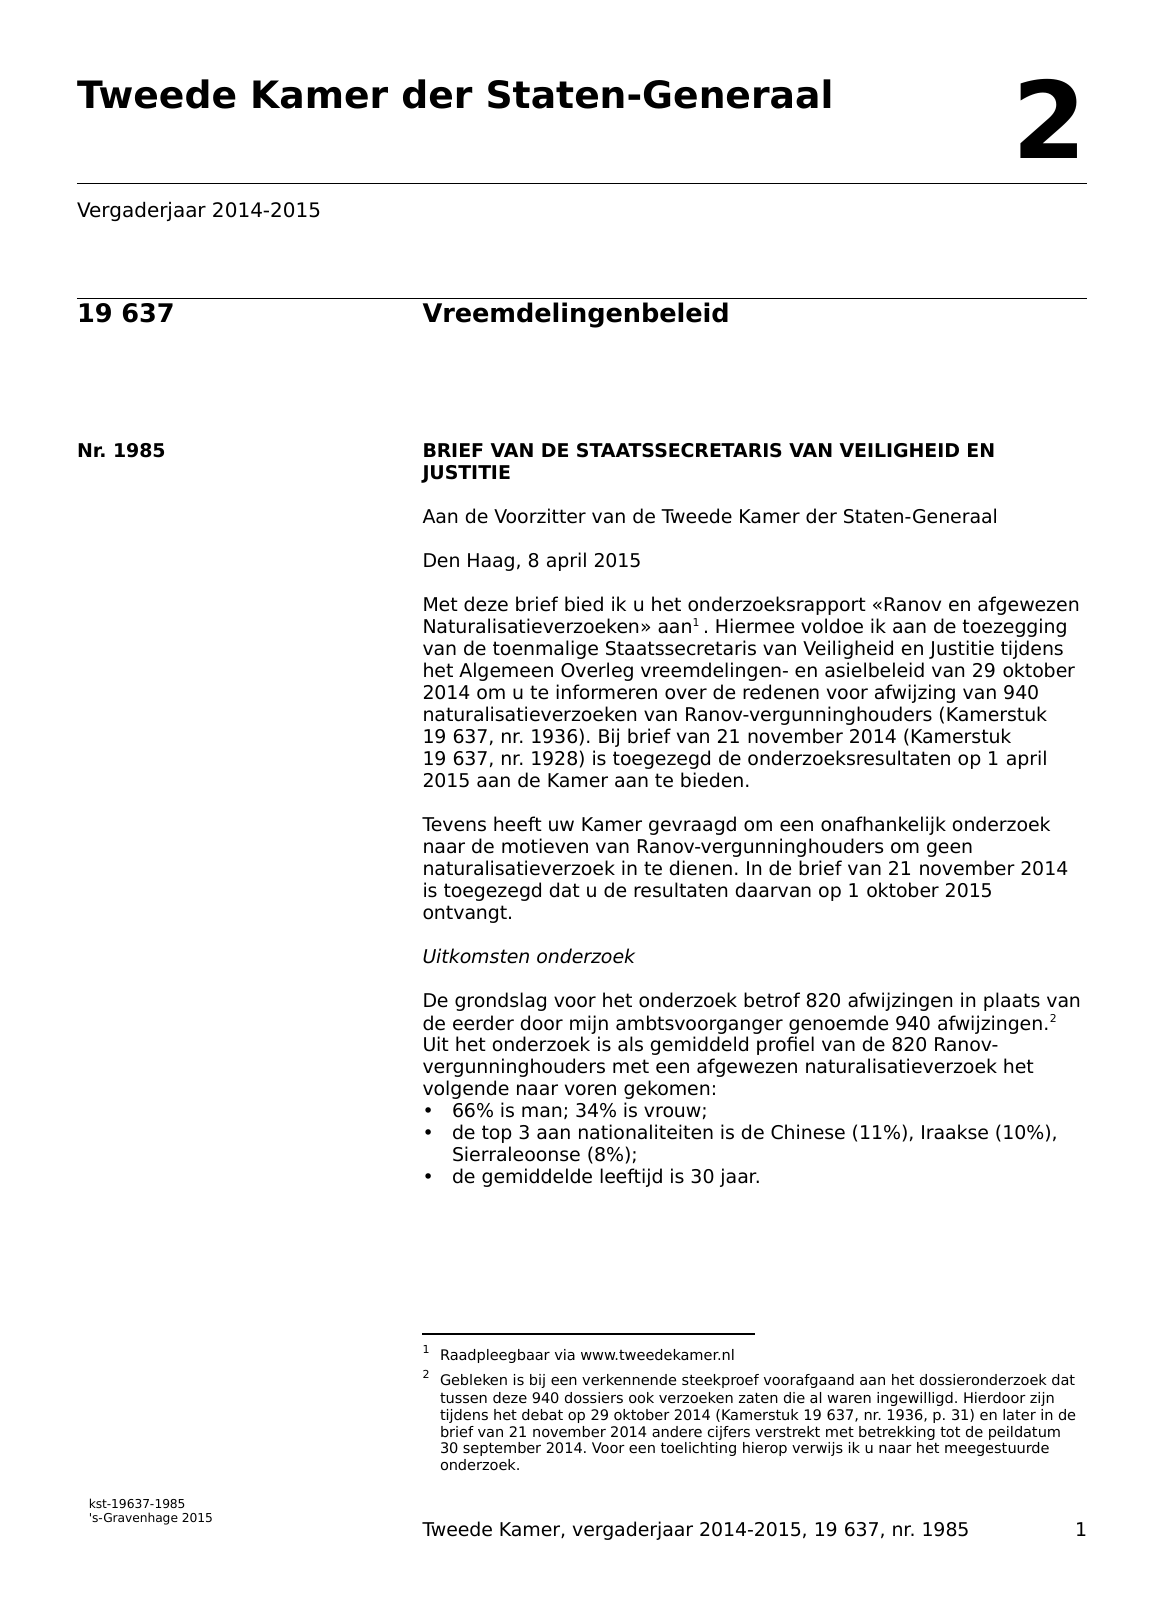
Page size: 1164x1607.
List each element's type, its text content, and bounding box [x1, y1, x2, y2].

text Den Haag, 8 april 2015 [422, 550, 1087, 572]
table_header 2 [886, 59, 1087, 183]
text • 66% is man; 34% is vrouw; [422, 1100, 1087, 1122]
text • de gemiddelde leeftijd is 30 jaar. [422, 1166, 1087, 1188]
text Gebleken is bij een verkennende steekproef voorafgaand aan het dossieronderzoek dat tussen deze 940 dossiers ook verzoeken zaten die al waren ingewilligd. Hierdoor zijn tijdens het debat op 29 oktober 2014 (Kamerstuk 19 637, nr. 1936, p. 31) en later in de brief van 21 november 2014 andere cijfers verstrekt met betrekking tot de peildatum 30 september 2014. Voor een toelichting hierop verwijs ik u naar het meegestuurde onderzoek. [422, 1368, 1087, 1474]
table_header Tweede Kamer der Staten-Generaal [77, 59, 886, 183]
text Tevens heeft uw Kamer gevraagd om een onafhankelijk onderzoek naar de motieven van Ranov-vergunninghouders om geen naturalisatieverzoek in te dienen. In de brief van 21 november 2014 is toegezegd dat u de resultaten daarvan op 1 oktober 2015 ontvangt. [422, 814, 1087, 924]
subtitle 19 637 Vreemdelingenbeleid [77, 299, 1087, 329]
text 's-Gravenhage 2015 [88, 1511, 323, 1525]
text Sierraleoonse (8%); [452, 1144, 1087, 1166]
text De grondslag voor het onderzoek betrof 820 afwijzingen in plaats van de eerder door mijn ambtsvoorganger genoemde 940 afwijzingen. Uit het onderzoek is als gemiddeld profiel van de 820 Ranov-vergunninghouders met een afgewezen naturalisatieverzoek het volgende naar voren gekomen: [422, 990, 1087, 1100]
table_cell Vergaderjaar 2014-2015 [77, 184, 1087, 298]
text Aan de Voorzitter van de Tweede Kamer der Staten-Generaal [422, 506, 1087, 528]
text Met deze brief bied ik u het onderzoeksrapport «Ranov en afgewezen Naturalisatieverzoeken» aan. Hiermee voldoe ik aan de toezegging van de toenmalige Staatssecretaris van Veiligheid en Justitie tijdens het Algemeen Overleg vreemdelingen- en asielbeleid van 29 oktober 2014 om u te informeren over de redenen voor afwijzing van 940 naturalisatieverzoeken van Ranov-vergunninghouders (Kamerstuk 19 637, nr. 1936). Bij brief van 21 november 2014 (Kamerstuk 19 637, nr. 1928) is toegezegd de onderzoeksresultaten op 1 april 2015 aan de Kamer aan te bieden. [422, 594, 1087, 792]
subtitle Uitkomsten onderzoek [422, 946, 1087, 968]
text • de top 3 aan nationaliteiten is de Chinese (11%), Iraakse (10%), [422, 1122, 1087, 1144]
text Raadpleegbaar via www.tweedekamer.nl [422, 1343, 1087, 1365]
text kst-19637-1985 [88, 1497, 323, 1511]
subtitle Nr. 1985 BRIEF VAN DE STAATSSECRETARIS VAN VEILIGHEID EN JUSTITIE [77, 440, 1087, 484]
